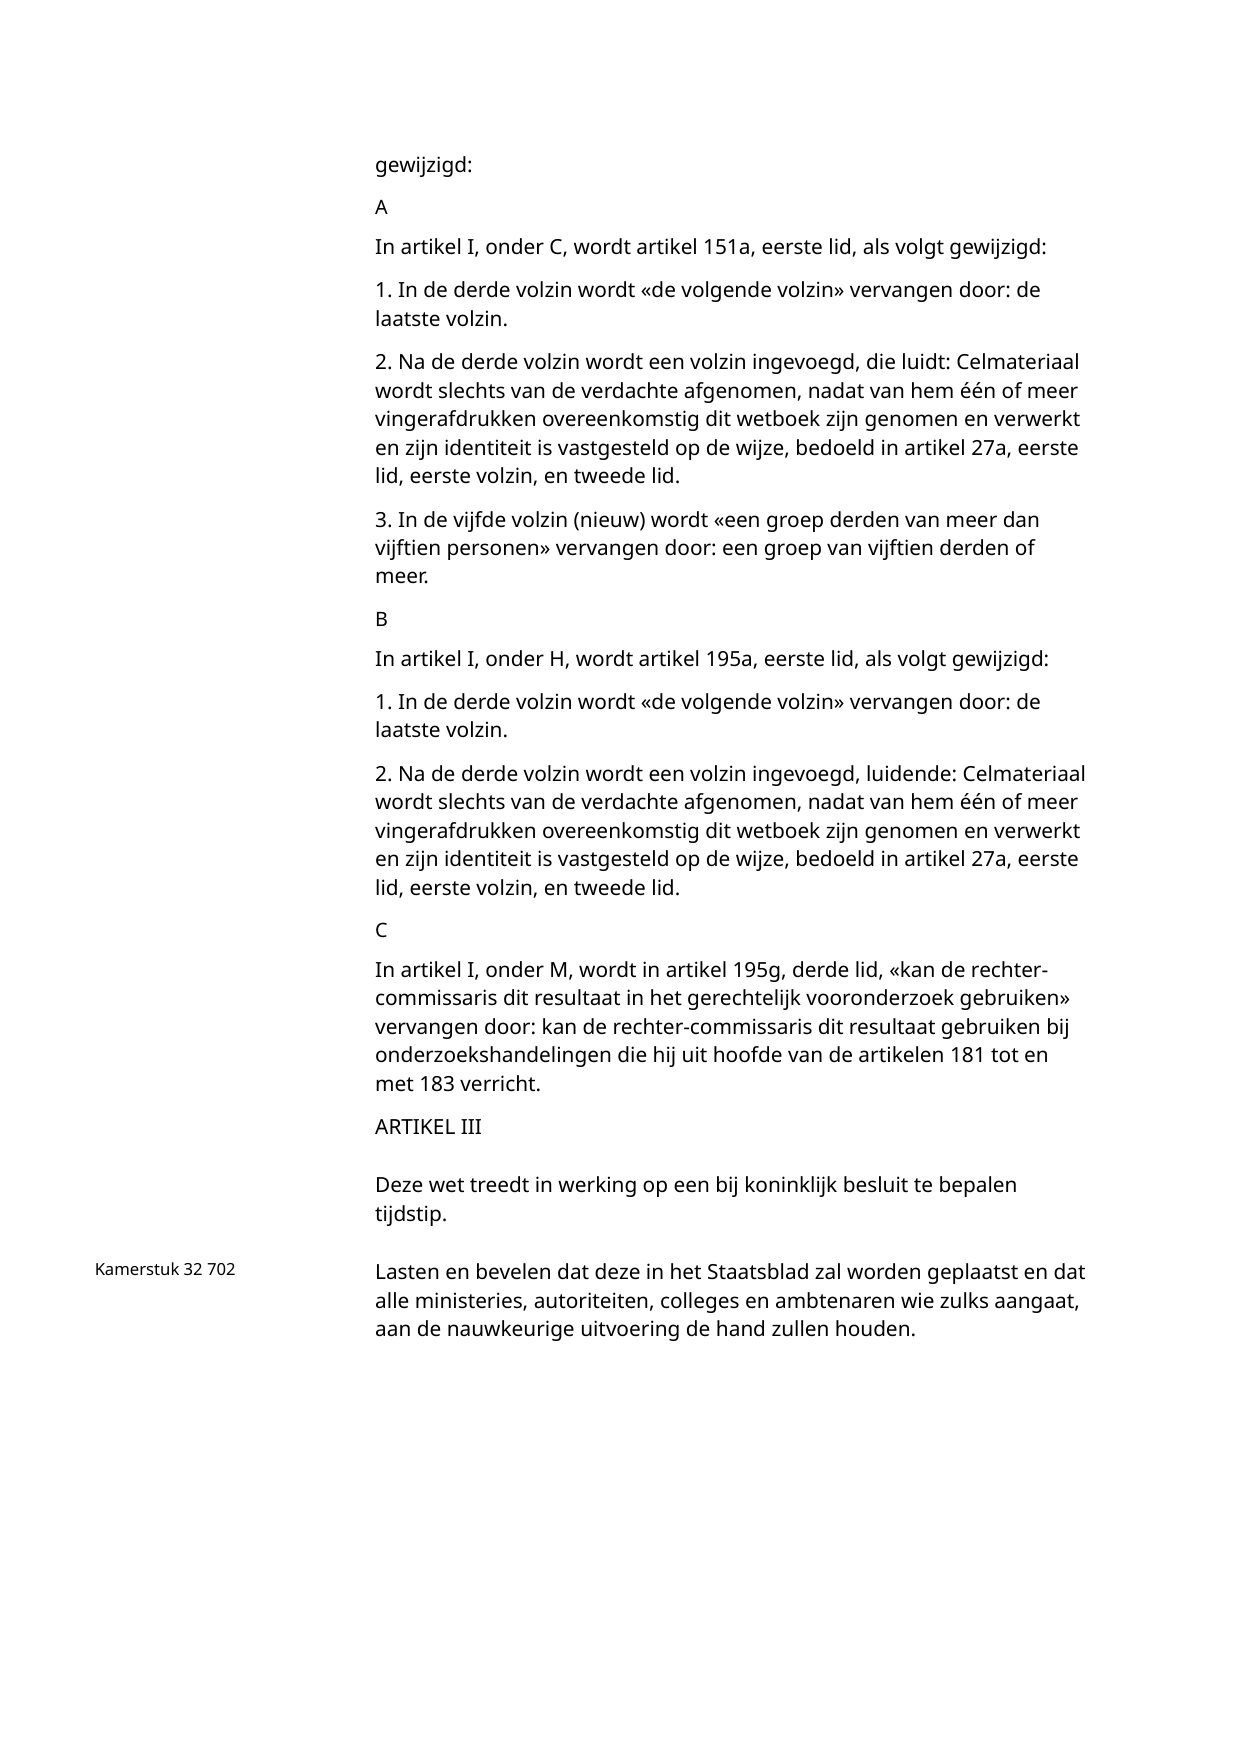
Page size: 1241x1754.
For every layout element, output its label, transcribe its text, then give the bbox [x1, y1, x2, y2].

text 1. In de derde volzin wordt «de volgende volzin» vervangen door: de laatste volzin. [375, 276, 1090, 332]
text In artikel I, onder C, wordt artikel 151a, eerste lid, als volgt gewijzigd: [375, 232, 1090, 261]
text In artikel I, onder H, wordt artikel 195a, eerste lid, als volgt gewijzigd: [375, 644, 1090, 672]
text A [375, 193, 1090, 220]
text C [375, 916, 1090, 943]
text Deze wet treedt in werking op een bij koninklijk besluit te bepalen tijdstip. [375, 1171, 1090, 1227]
text Lasten en bevelen dat deze in het Staatsblad zal worden geplaatst en dat alle ministeries, autoriteiten, colleges en ambtenaren wie zulks aangaat, aan de nauwkeurige uitvoering de hand zullen houden. [375, 1257, 1090, 1343]
text 3. In de vijfde volzin (nieuw) wordt «een groep derden van meer dan vijftien personen» vervangen door: een groep van vijftien derden of meer. [375, 505, 1090, 590]
text Kamerstuk 32 702 [94, 1257, 328, 1280]
text 2. Na de derde volzin wordt een volzin ingevoegd, luidende: Celmateriaal wordt slechts van de verdachte afgenomen, nadat van hem één of meer vingerafdrukken overeenkomstig dit wetboek zijn genomen en verwerkt en zijn identiteit is vastgesteld op de wijze, bedoeld in artikel 27a, eerste lid, eerste volzin, en tweede lid. [375, 759, 1090, 901]
text B [375, 605, 1090, 632]
text 2. Na de derde volzin wordt een volzin ingevoegd, die luidt: Celmateriaal wordt slechts van de verdachte afgenomen, nadat van hem één of meer vingerafdrukken overeenkomstig dit wetboek zijn genomen en verwerkt en zijn identiteit is vastgesteld op de wijze, bedoeld in artikel 27a, eerste lid, eerste volzin, en tweede lid. [375, 347, 1090, 490]
text 1. In de derde volzin wordt «de volgende volzin» vervangen door: de laatste volzin. [375, 687, 1090, 744]
text gewijzigd: [375, 150, 1090, 178]
subtitle ARTIKEL III [375, 1112, 1090, 1141]
text In artikel I, onder M, wordt in artikel 195g, derde lid, «kan de rechter-commissaris dit resultaat in het gerechtelijk vooronderzoek gebruiken» vervangen door: kan de rechter-commissaris dit resultaat gebruiken bij onderzoekshandelingen die hij uit hoofde van de artikelen 181 tot en met 183 verricht. [375, 955, 1090, 1097]
